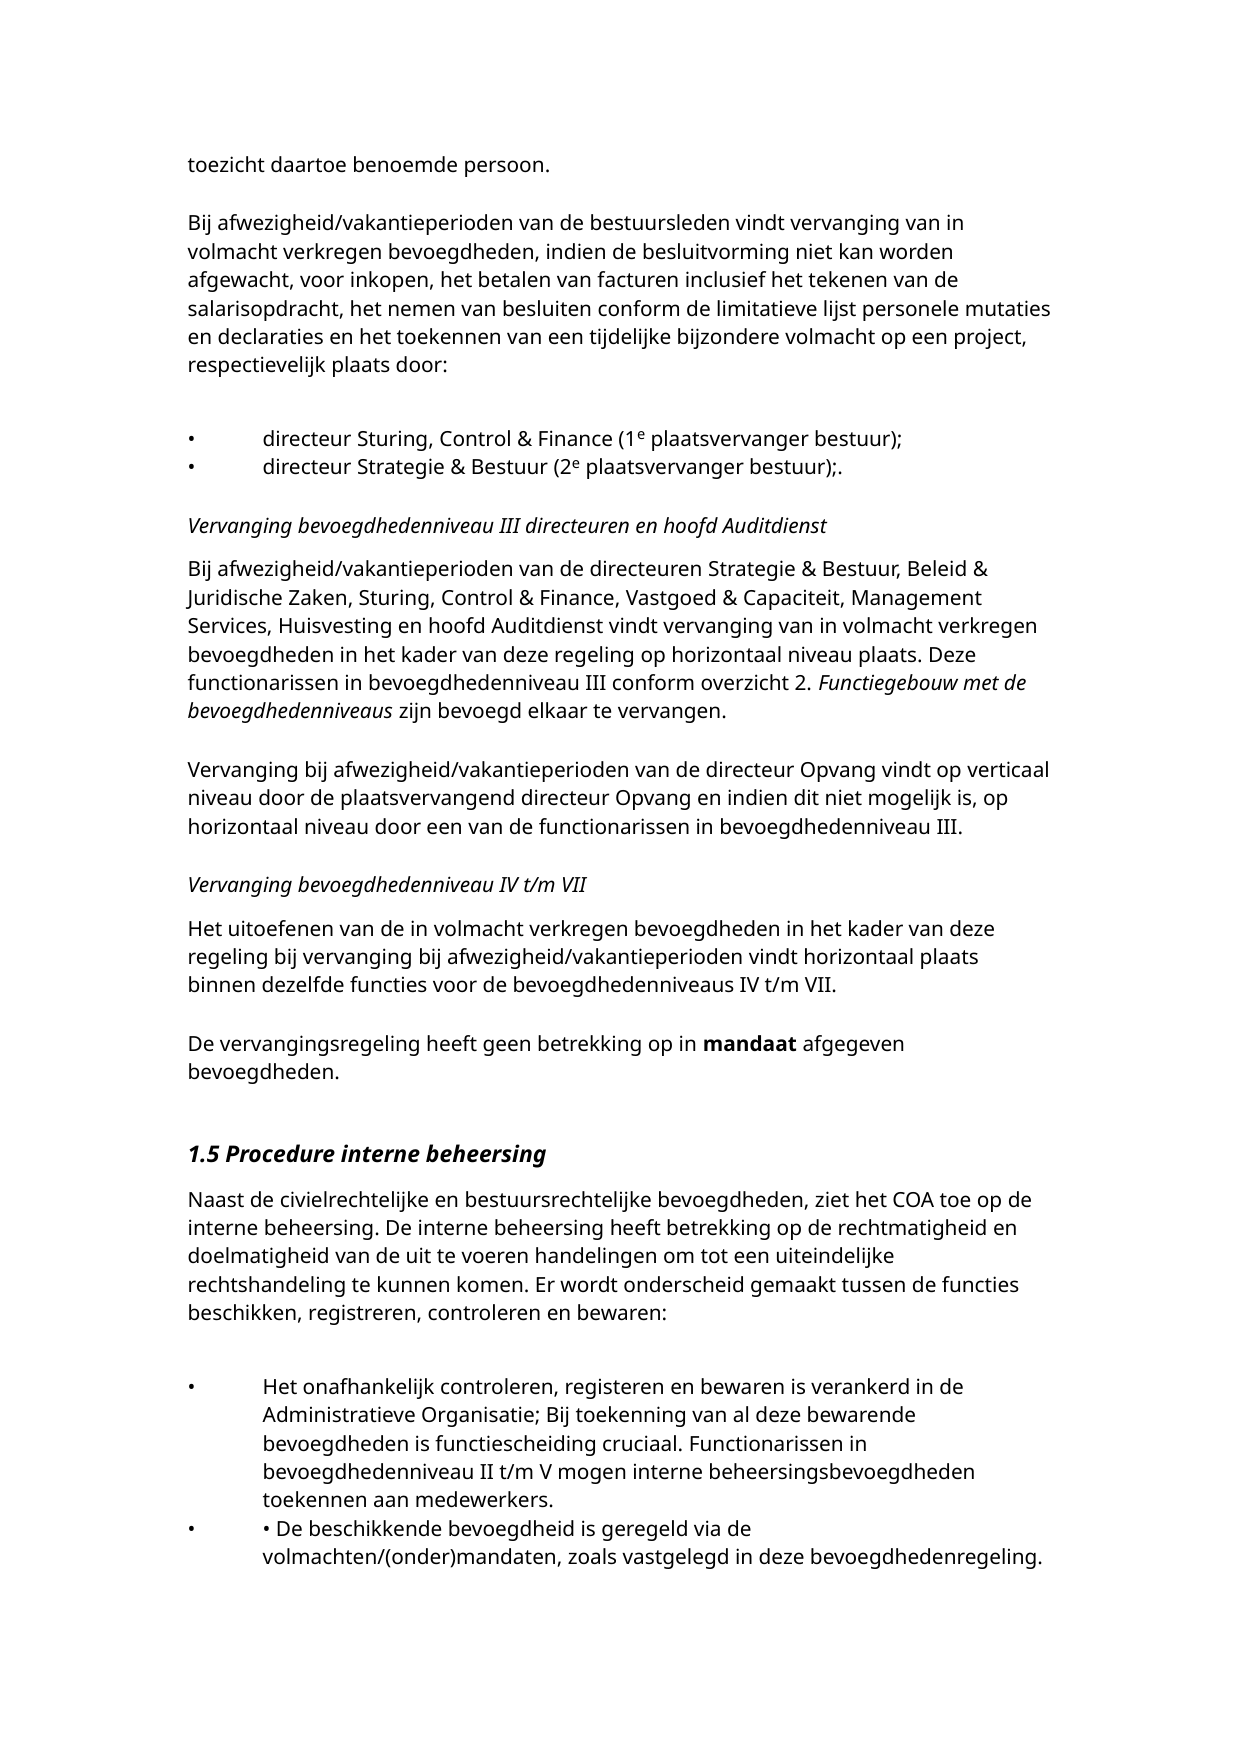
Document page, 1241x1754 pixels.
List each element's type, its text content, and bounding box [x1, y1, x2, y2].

subtitle 1.5 Procedure interne beheersing [187, 1138, 1053, 1170]
text Vervanging bevoegdhedenniveau IV t/m VII [187, 870, 1053, 899]
text De vervangingsregeling heeft geen betrekking op in mandaat afgegeven bevoegdheden. [187, 1029, 1053, 1086]
text Vervanging bevoegdhedenniveau III directeuren en hoofd Auditdienst [187, 511, 1053, 539]
text Het uitoefenen van de in volmacht verkregen bevoegdheden in het kader van deze regeling bij vervanging bij afwezigheid/vakantieperioden vindt horizontaal plaats binnen dezelfde functies voor de bevoegdhedenniveaus IV t/m VII. [187, 914, 1053, 999]
text toezicht daartoe benoemde persoon. [187, 150, 1053, 178]
list • De beschikkende bevoegdheid is geregeld via de volmachten/(onder)mandaten, zoals vastgelegd in deze bevoegdhedenregeling. [187, 1514, 1053, 1571]
list directeur Sturing, Control & Finance (1e plaatsvervanger bestuur); [187, 424, 1053, 452]
list Het onafhankelijk controleren, registeren en bewaren is verankerd in de Administratieve Organisatie; Bij toekenning van al deze bewarende bevoegdheden is functiescheiding cruciaal. Functionarissen in bevoegdhedenniveau II t/m V mogen interne beheersingsbevoegdheden toekennen aan medewerkers. [187, 1372, 1053, 1514]
text Vervanging bij afwezigheid/vakantieperioden van de directeur Opvang vindt op verticaal niveau door de plaatsvervangend directeur Opvang en indien dit niet mogelijk is, op horizontaal niveau door een van de functionarissen in bevoegdhedenniveau III. [187, 755, 1053, 840]
text Naast de civielrechtelijke en bestuursrechtelijke bevoegdheden, ziet het COA toe op de interne beheersing. De interne beheersing heeft betrekking op de rechtmatigheid en doelmatigheid van de uit te voeren handelingen om tot een uiteindelijke rechtshandeling te kunnen komen. Er wordt onderscheid gemaakt tussen de functies beschikken, registreren, controleren en bewaren: [187, 1185, 1053, 1327]
list directeur Strategie & Bestuur (2e plaatsvervanger bestuur);. [187, 452, 1053, 481]
text Bij afwezigheid/vakantieperioden van de directeuren Strategie & Bestuur, Beleid & Juridische Zaken, Sturing, Control & Finance, Vastgoed & Capaciteit, Management Services, Huisvesting en hoofd Auditdienst vindt vervanging van in volmacht verkregen bevoegdheden in het kader van deze regeling op horizontaal niveau plaats. Deze functionarissen in bevoegdhedenniveau III conform overzicht 2. Functiegebouw met de bevoegdhedenniveaus zijn bevoegd elkaar te vervangen. [187, 554, 1053, 725]
text Bij afwezigheid/vakantieperioden van de bestuursleden vindt vervanging van in volmacht verkregen bevoegdheden, indien de besluitvorming niet kan worden afgewacht, voor inkopen, het betalen van facturen inclusief het tekenen van de salarisopdracht, het nemen van besluiten conform de limitatieve lijst personele mutaties en declaraties en het toekennen van een tijdelijke bijzondere volmacht op een project, respectievelijk plaats door: [187, 208, 1053, 379]
